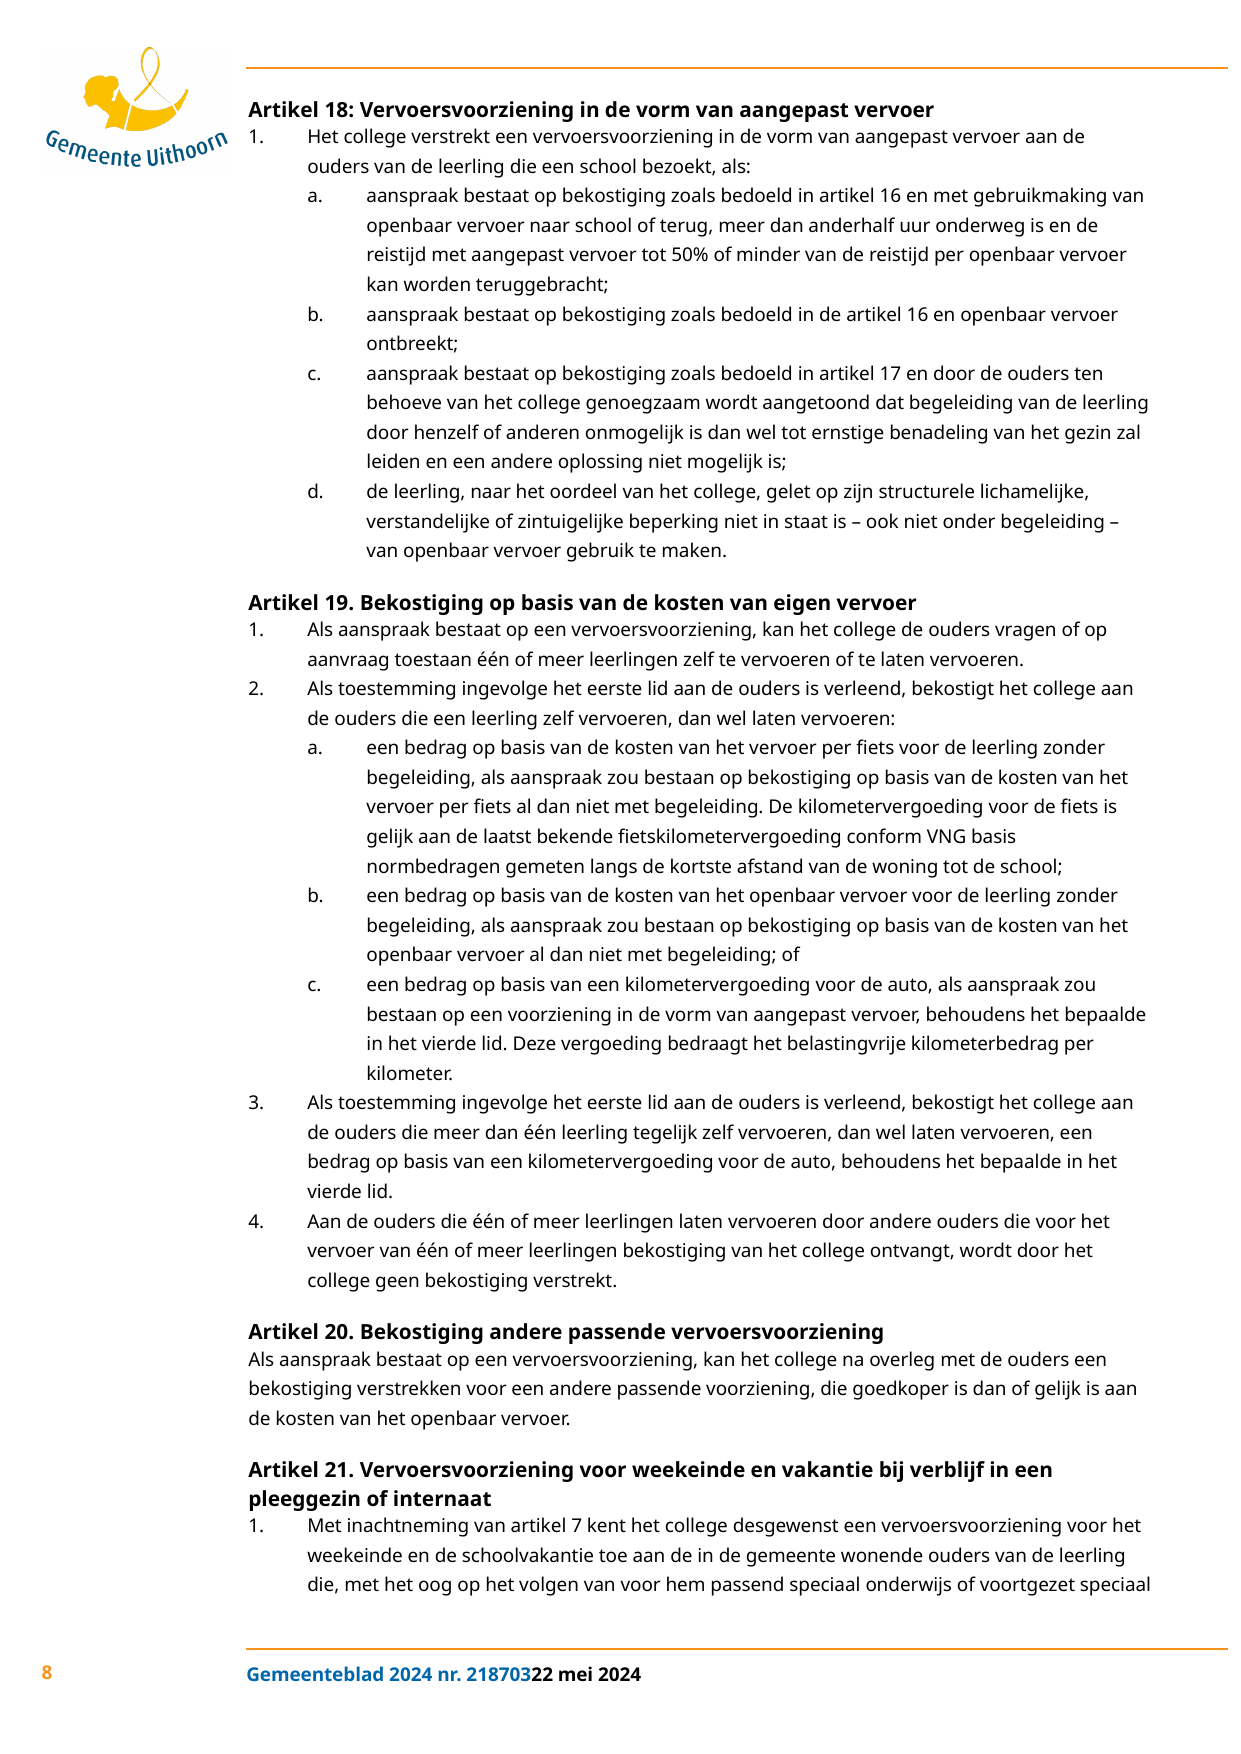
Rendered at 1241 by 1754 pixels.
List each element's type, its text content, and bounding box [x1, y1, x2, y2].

text Als aanspraak bestaat op een vervoersvoorziening, kan het college na overleg met de ouders een bekostiging verstrekken voor een andere passende voorziening, die goedkoper is dan of gelijk is aan de kosten van het openbaar vervoer. [248, 1346, 1152, 1431]
list een bedrag op basis van de kosten van het vervoer per fiets voor de leerling zonder begeleiding, als aanspraak zou bestaan op bekostiging op basis van de kosten van het vervoer per fiets al dan niet met begeleiding. De kilometervergoeding voor de fiets is gelijk aan de laatst bekende fietskilometervergoeding conform VNG basis normbedragen gemeten langs de kortste afstand van de woning tot de school; [307, 734, 1152, 879]
text Artikel 18: Vervoersvoorziening in de vorm van aangepast vervoer [248, 95, 1152, 123]
list Met inachtneming van artikel 7 kent het college desgewenst een vervoersvoorziening voor het weekeinde en de schoolvakantie toe aan de in de gemeente wonende ouders van de leerling die, met het oog op het volgen van voor hem passend speciaal onderwijs of voortgezet speciaal [248, 1512, 1152, 1597]
list aanspraak bestaat op bekostiging zoals bedoeld in artikel 16 en met gebruikmaking van openbaar vervoer naar school of terug, meer dan anderhalf uur onderweg is en de reistijd met aangepast vervoer tot 50% of minder van de reistijd per openbaar vervoer kan worden teruggebracht; [307, 182, 1152, 297]
text Artikel 19. Bekostiging op basis van de kosten van eigen vervoer [248, 588, 1152, 616]
list Aan de ouders die één of meer leerlingen laten vervoeren door andere ouders die voor het vervoer van één of meer leerlingen bekostiging van het college ontvangt, wordt door het college geen bekostiging verstrekt. [248, 1208, 1152, 1293]
list Het college verstrekt een vervoersvoorziening in de vorm van aangepast vervoer aan de ouders van de leerling die een school bezoekt, als: [248, 123, 1152, 178]
list Als aanspraak bestaat op een vervoersvoorziening, kan het college de ouders vragen of op aanvraag toestaan één of meer leerlingen zelf te vervoeren of te laten vervoeren. [248, 616, 1152, 672]
list Als toestemming ingevolge het eerste lid aan de ouders is verleend, bekostigt het college aan de ouders die meer dan één leerling tegelijk zelf vervoeren, dan wel laten vervoeren, een bedrag op basis van een kilometervergoeding voor de auto, behoudens het bepaalde in het vierde lid. [248, 1089, 1152, 1204]
list aanspraak bestaat op bekostiging zoals bedoeld in artikel 17 en door de ouders ten behoeve van het college genoegzaam wordt aangetoond dat begeleiding van de leerling door henzelf of anderen onmogelijk is dan wel tot ernstige benadeling van het gezin zal leiden en een andere oplossing niet mogelijk is; [307, 360, 1152, 474]
list aanspraak bestaat op bekostiging zoals bedoeld in de artikel 16 en openbaar vervoer ontbreekt; [307, 301, 1152, 356]
list Als toestemming ingevolge het eerste lid aan de ouders is verleend, bekostigt het college aan de ouders die een leerling zelf vervoeren, dan wel laten vervoeren: [248, 675, 1152, 731]
text Artikel 21. Vervoersvoorziening voor weekeinde en vakantie bij verblijf in een pleeggezin of internaat [248, 1456, 1152, 1512]
list de leerling, naar het oordeel van het college, gelet op zijn structurele lichamelijke, verstandelijke of zintuigelijke beperking niet in staat is – ook niet onder begeleiding – van openbaar vervoer gebruik te maken. [307, 478, 1152, 563]
list een bedrag op basis van een kilometervergoeding voor de auto, als aanspraak zou bestaan op een voorziening in de vorm van aangepast vervoer, behoudens het bepaalde in het vierde lid. Deze vergoeding bedraagt het belastingvrije kilometerbedrag per kilometer. [307, 971, 1152, 1086]
list een bedrag op basis van de kosten van het openbaar vervoer voor de leerling zonder begeleiding, als aanspraak zou bestaan op bekostiging op basis van de kosten van het openbaar vervoer al dan niet met begeleiding; of [307, 882, 1152, 967]
picture [41, 47, 231, 172]
text Artikel 20. Bekostiging andere passende vervoersvoorziening [248, 1317, 1152, 1346]
